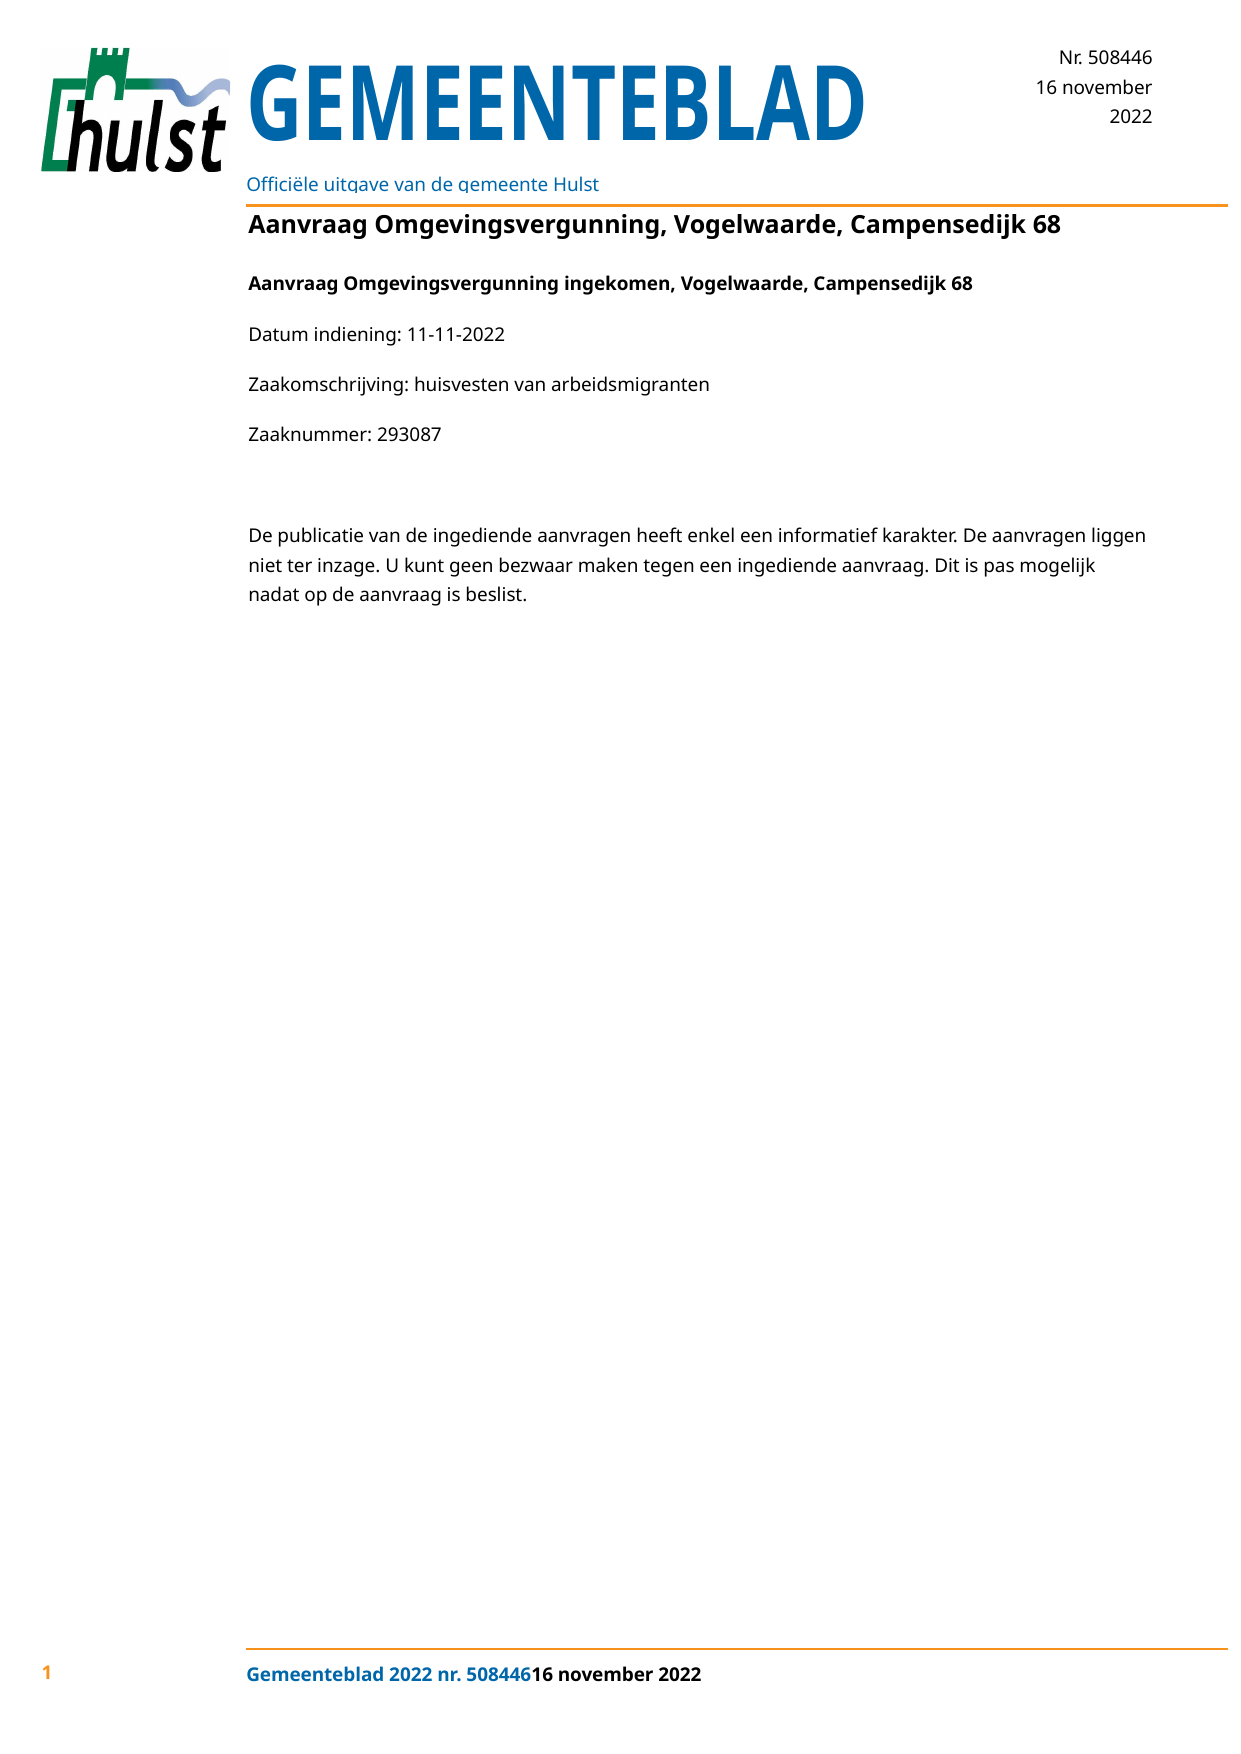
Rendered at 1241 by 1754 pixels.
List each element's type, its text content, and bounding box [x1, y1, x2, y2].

text Datum indiening: 11-11-2022 [248, 321, 1152, 346]
text De publicatie van de ingediende aanvragen heeft enkel een informatief karakter. De aanvragen liggen niet ter inzage. U kunt geen bezwaar maken tegen een ingediende aanvraag. Dit is pas mogelijk nadat op de aanvraag is beslist. [248, 522, 1152, 607]
text Aanvraag Omgevingsvergunning ingekomen, Vogelwaarde, Campensedijk 68 [248, 270, 1152, 296]
picture [41, 47, 231, 172]
text Zaakomschrijving: huisvesten van arbeidsmigranten [248, 371, 1152, 397]
text Zaaknummer: 293087 [248, 422, 1152, 447]
text Aanvraag Omgevingsvergunning, Vogelwaarde, Campensedijk 68 [248, 207, 1152, 241]
